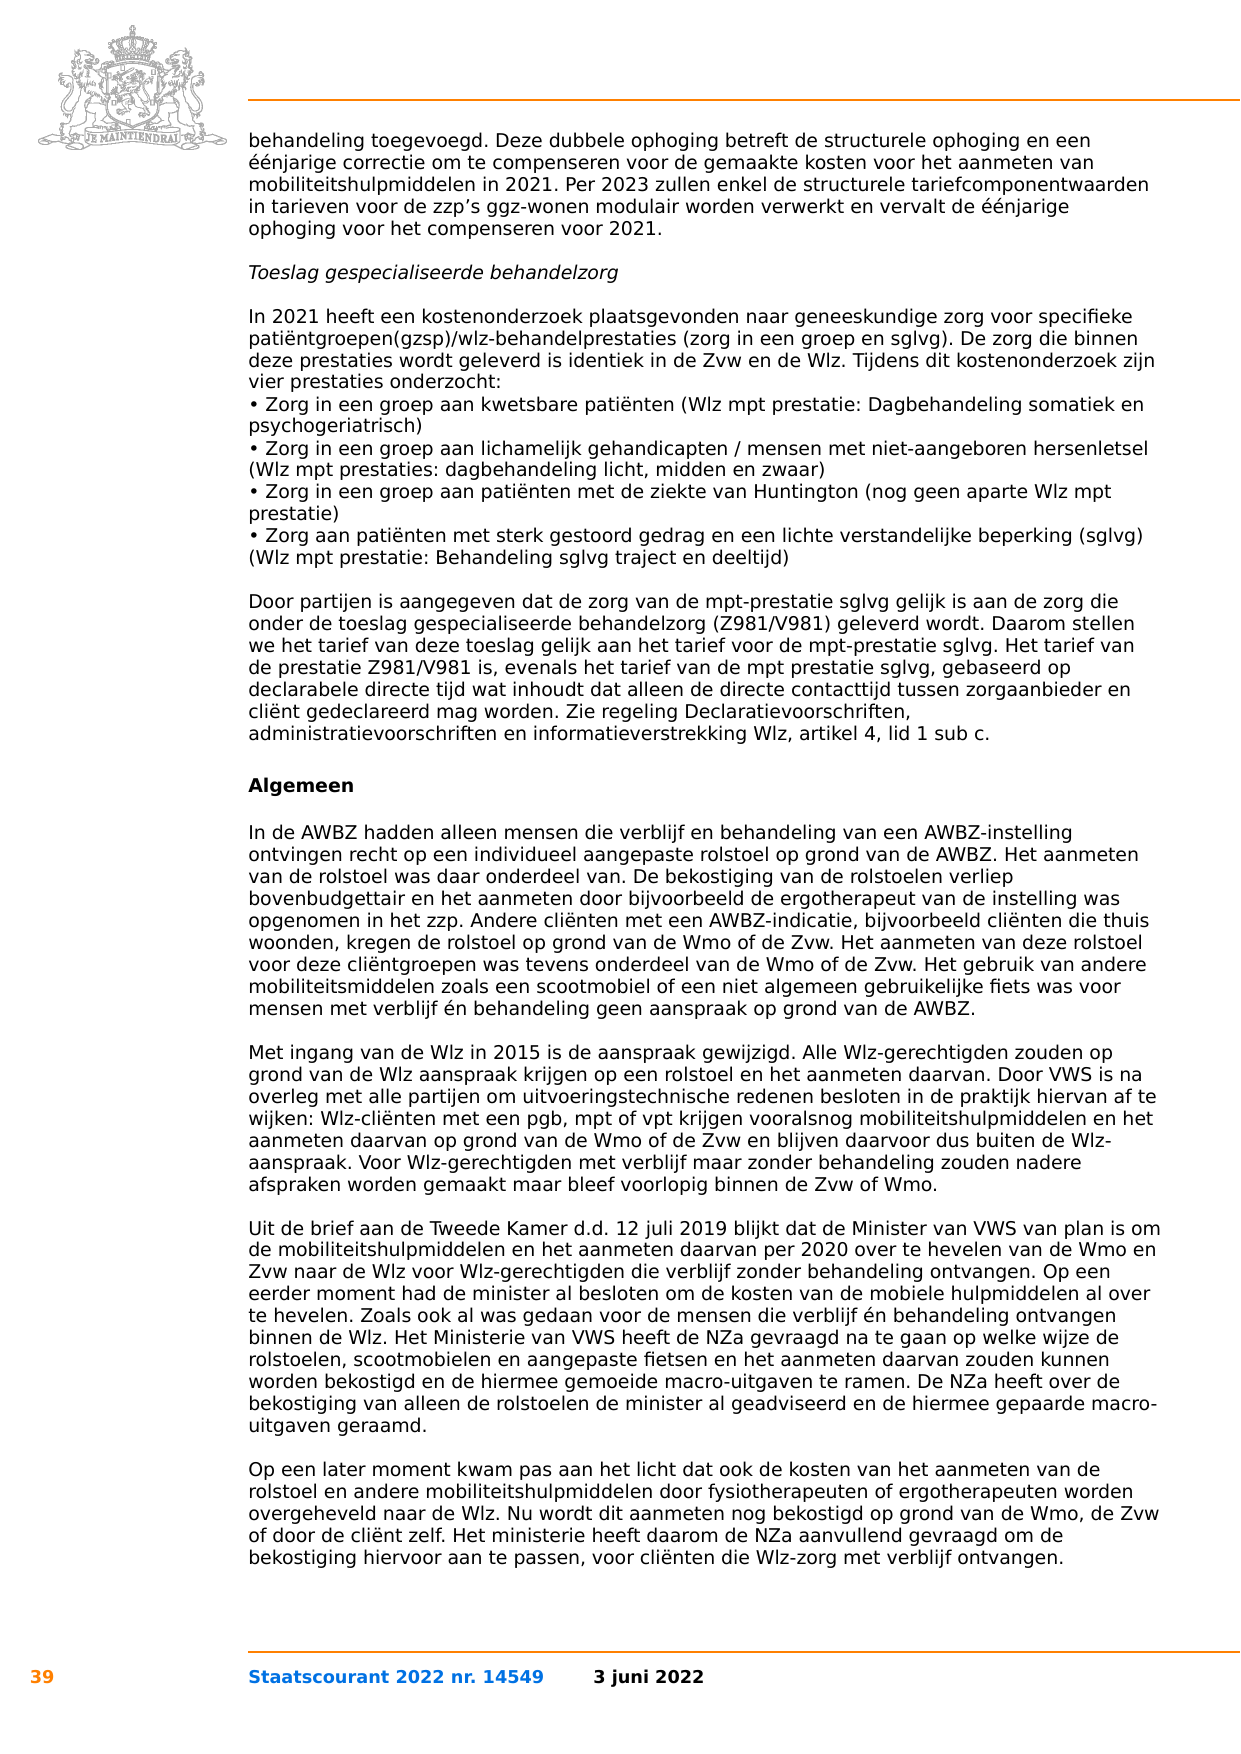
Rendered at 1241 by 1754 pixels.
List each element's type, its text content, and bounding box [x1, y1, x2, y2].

text Op een later moment kwam pas aan het licht dat ook de kosten van het aanmeten van de rolstoel en andere mobiliteitshulpmiddelen door fysiotherapeuten of ergotherapeuten worden overgeheveld naar de Wlz. Nu wordt dit aanmeten nog bekostigd op grond van de Wmo, de Zvw of door de cliënt zelf. Het ministerie heeft daarom de NZa aanvullend gevraagd om de bekostiging hiervoor aan te passen, voor cliënten die Wlz-zorg met verblijf ontvangen. [248, 1459, 1163, 1569]
text • Zorg in een groep aan lichamelijk gehandicapten / mensen met niet-aangeboren hersenletsel (Wlz mpt prestaties: dagbehandeling licht, midden en zwaar) [248, 437, 1163, 481]
text • Zorg in een groep aan kwetsbare patiënten (Wlz mpt prestatie: Dagbehandeling somatiek en psychogeriatrisch) [248, 393, 1163, 437]
text behandeling toegevoegd. Deze dubbele ophoging betreft de structurele ophoging en een éénjarige correctie om te compenseren voor de gemaakte kosten voor het aanmeten van mobiliteitshulpmiddelen in 2021. Per 2023 zullen enkel de structurele tariefcomponentwaarden in tarieven voor de zzp’s ggz-wonen modulair worden verwerkt en vervalt de éénjarige ophoging voor het compenseren voor 2021. [248, 130, 1163, 240]
subtitle Algemeen [248, 775, 1163, 797]
text Door partijen is aangegeven dat de zorg van de mpt-prestatie sglvg gelijk is aan de zorg die onder de toeslag gespecialiseerde behandelzorg (Z981/V981) geleverd wordt. Daarom stellen we het tarief van deze toeslag gelijk aan het tarief voor de mpt-prestatie sglvg. Het tarief van de prestatie Z981/V981 is, evenals het tarief van de mpt prestatie sglvg, gebaseerd op declarabele directe tijd wat inhoudt dat alleen de directe contacttijd tussen zorgaanbieder en cliënt gedeclareerd mag worden. Zie regeling Declaratievoorschriften, administratievoorschriften en informatieverstrekking Wlz, artikel 4, lid 1 sub c. [248, 591, 1163, 745]
text Uit de brief aan de Tweede Kamer d.d. 12 juli 2019 blijkt dat de Minister van VWS van plan is om de mobiliteitshulpmiddelen en het aanmeten daarvan per 2020 over te hevelen van de Wmo en Zvw naar de Wlz voor Wlz-gerechtigden die verblijf zonder behandeling ontvangen. Op een eerder moment had de minister al besloten om de kosten van de mobiele hulpmiddelen al over te hevelen. Zoals ook al was gedaan voor de mensen die verblijf én behandeling ontvangen binnen de Wlz. Het Ministerie van VWS heeft de NZa gevraagd na te gaan op welke wijze de rolstoelen, scootmobielen en aangepaste fietsen en het aanmeten daarvan zouden kunnen worden bekostigd en de hiermee gemoeide macro-uitgaven te ramen. De NZa heeft over de bekostiging van alleen de rolstoelen de minister al geadviseerd en de hiermee gepaarde macro-uitgaven geraamd. [248, 1217, 1163, 1437]
text • Zorg in een groep aan patiënten met de ziekte van Huntington (nog geen aparte Wlz mpt prestatie) [248, 481, 1163, 525]
text In de AWBZ hadden alleen mensen die verblijf en behandeling van een AWBZ-instelling ontvingen recht op een individueel aangepaste rolstoel op grond van de AWBZ. Het aanmeten van de rolstoel was daar onderdeel van. De bekostiging van de rolstoelen verliep bovenbudgettair en het aanmeten door bijvoorbeeld de ergotherapeut van de instelling was opgenomen in het zzp. Andere cliënten met een AWBZ-indicatie, bijvoorbeeld cliënten die thuis woonden, kregen de rolstoel op grond van de Wmo of de Zvw. Het aanmeten van deze rolstoel voor deze cliëntgroepen was tevens onderdeel van de Wmo of de Zvw. Het gebruik van andere mobiliteitsmiddelen zoals een scootmobiel of een niet algemeen gebruikelijke fiets was voor mensen met verblijf én behandeling geen aanspraak op grond van de AWBZ. [248, 822, 1163, 1020]
text Met ingang van de Wlz in 2015 is de aanspraak gewijzigd. Alle Wlz-gerechtigden zouden op grond van de Wlz aanspraak krijgen op een rolstoel en het aanmeten daarvan. Door VWS is na overleg met alle partijen om uitvoeringstechnische redenen besloten in de praktijk hiervan af te wijken: Wlz-cliënten met een pgb, mpt of vpt krijgen vooralsnog mobiliteitshulpmiddelen en het aanmeten daarvan op grond van de Wmo of de Zvw en blijven daarvoor dus buiten de Wlz-aanspraak. Voor Wlz-gerechtigden met verblijf maar zonder behandeling zouden nadere afspraken worden gemaakt maar bleef voorlopig binnen de Zvw of Wmo. [248, 1042, 1163, 1196]
subtitle Toeslag gespecialiseerde behandelzorg [248, 262, 1163, 284]
picture [38, 25, 227, 150]
text In 2021 heeft een kostenonderzoek plaatsgevonden naar geneeskundige zorg voor specifieke patiëntgroepen(gzsp)/wlz-behandelprestaties (zorg in een groep en sglvg). De zorg die binnen deze prestaties wordt geleverd is identiek in de Zvw en de Wlz. Tijdens dit kostenonderzoek zijn vier prestaties onderzocht: [248, 306, 1163, 393]
text • Zorg aan patiënten met sterk gestoord gedrag en een lichte verstandelijke beperking (sglvg) (Wlz mpt prestatie: Behandeling sglvg traject en deeltijd) [248, 525, 1163, 569]
